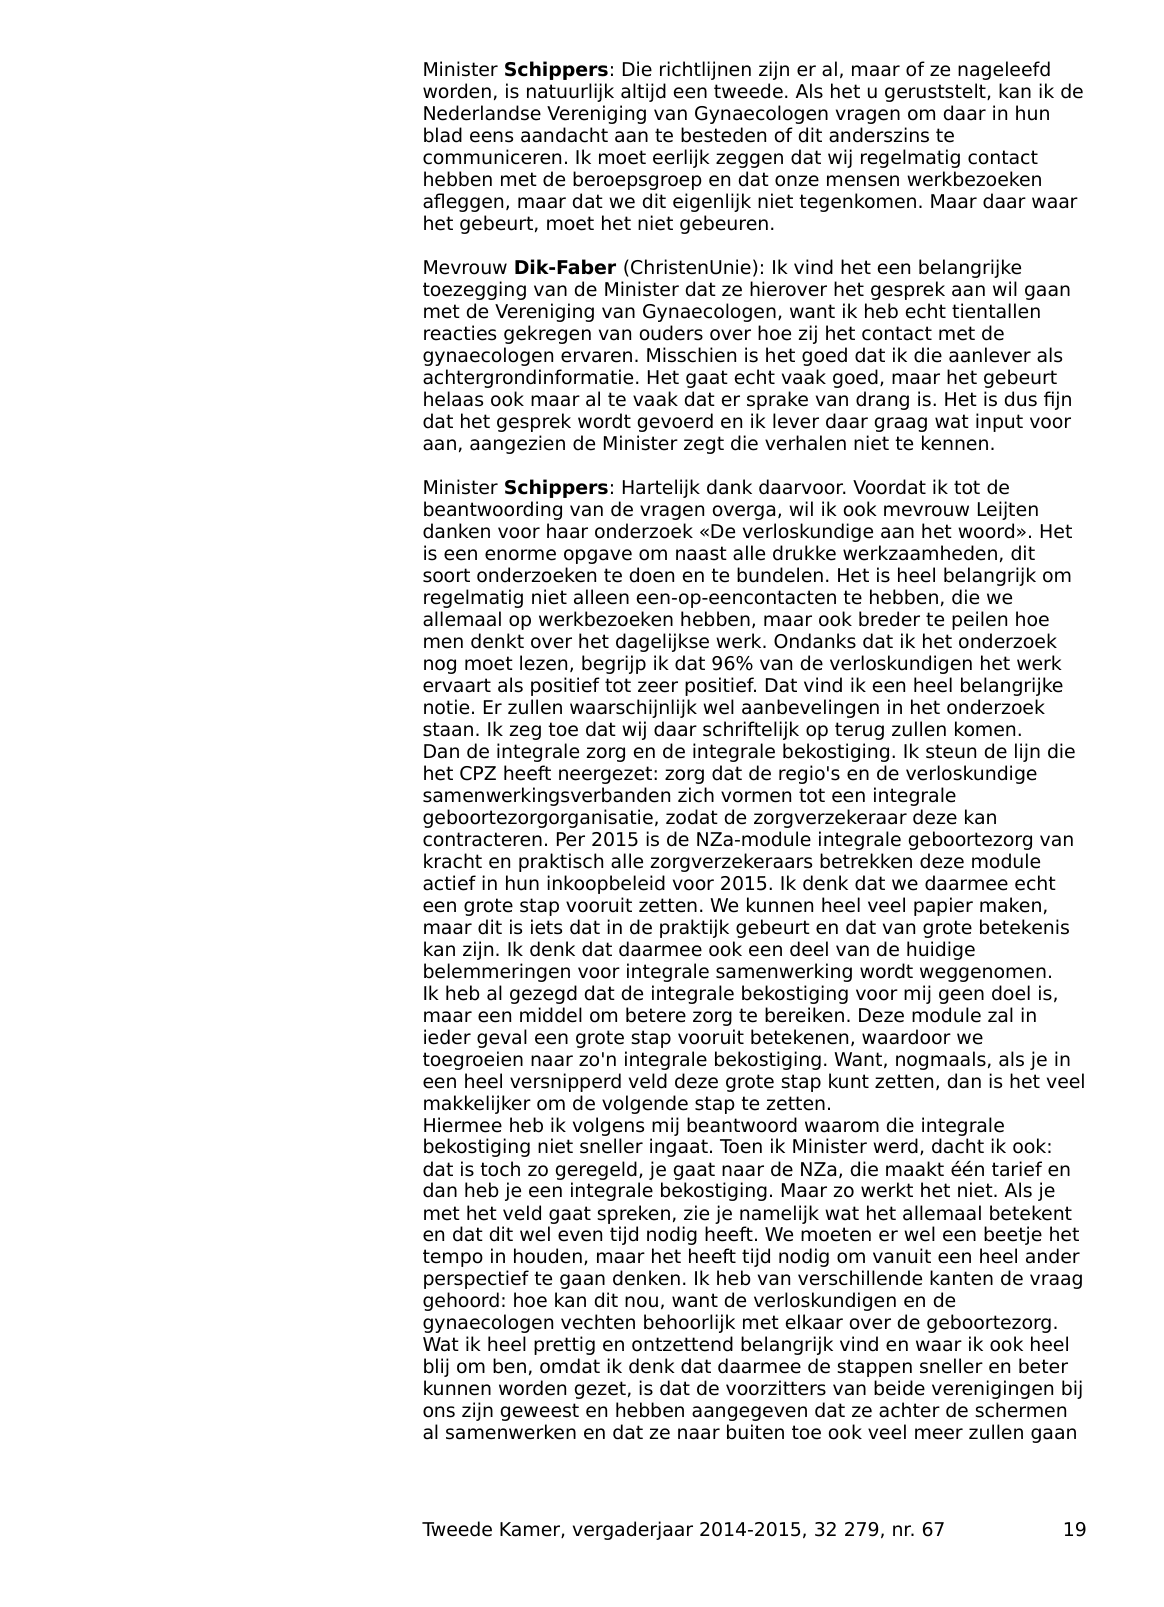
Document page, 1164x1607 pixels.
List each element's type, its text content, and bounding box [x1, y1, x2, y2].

text Hiermee heb ik volgens mij beantwoord waarom die integrale bekostiging niet sneller ingaat. Toen ik Minister werd, dacht ik ook: dat is toch zo geregeld, je gaat naar de NZa, die maakt één tarief en dan heb je een integrale bekostiging. Maar zo werkt het niet. Als je met het veld gaat spreken, zie je namelijk wat het allemaal betekent en dat dit wel even tijd nodig heeft. We moeten er wel een beetje het tempo in houden, maar het heeft tijd nodig om vanuit een heel ander perspectief te gaan denken. Ik heb van verschillende kanten de vraag gehoord: hoe kan dit nou, want de verloskundigen en de gynaecologen vechten behoorlijk met elkaar over de geboortezorg. Wat ik heel prettig en ontzettend belangrijk vind en waar ik ook heel blij om ben, omdat ik denk dat daarmee de stappen sneller en beter kunnen worden gezet, is dat de voorzitters van beide verenigingen bij ons zijn geweest en hebben aangegeven dat ze achter de schermen al samenwerken en dat ze naar buiten toe ook veel meer zullen gaan [422, 1114, 1087, 1444]
text Dan de integrale zorg en de integrale bekostiging. Ik steun de lijn die het CPZ heeft neergezet: zorg dat de regio's en de verloskundige samenwerkingsverbanden zich vormen tot een integrale geboortezorgorganisatie, zodat de zorgverzekeraar deze kan contracteren. Per 2015 is de NZa-module integrale geboortezorg van kracht en praktisch alle zorgverzekeraars betrekken deze module actief in hun inkoopbeleid voor 2015. Ik denk dat we daarmee echt een grote stap vooruit zetten. We kunnen heel veel papier maken, maar dit is iets dat in de praktijk gebeurt en dat van grote betekenis kan zijn. Ik denk dat daarmee ook een deel van de huidige belemmeringen voor integrale samenwerking wordt weggenomen. [422, 741, 1087, 983]
text Ik heb al gezegd dat de integrale bekostiging voor mij geen doel is, maar een middel om betere zorg te bereiken. Deze module zal in ieder geval een grote stap vooruit betekenen, waardoor we toegroeien naar zo'n integrale bekostiging. Want, nogmaals, als je in een heel versnipperd veld deze grote stap kunt zetten, dan is het veel makkelijker om de volgende stap te zetten. [422, 983, 1087, 1114]
text Mevrouw Dik-Faber (ChristenUnie): Ik vind het een belangrijke toezegging van de Minister dat ze hierover het gesprek aan wil gaan met de Vereniging van Gynaecologen, want ik heb echt tientallen reacties gekregen van ouders over hoe zij het contact met de gynaecologen ervaren. Misschien is het goed dat ik die aanlever als achtergrondinformatie. Het gaat echt vaak goed, maar het gebeurt helaas ook maar al te vaak dat er sprake van drang is. Het is dus fijn dat het gesprek wordt gevoerd en ik lever daar graag wat input voor aan, aangezien de Minister zegt die verhalen niet te kennen. [422, 257, 1087, 455]
text Minister Schippers: Die richtlijnen zijn er al, maar of ze nageleefd worden, is natuurlijk altijd een tweede. Als het u geruststelt, kan ik de Nederlandse Vereniging van Gynaecologen vragen om daar in hun blad eens aandacht aan te besteden of dit anderszins te communiceren. Ik moet eerlijk zeggen dat wij regelmatig contact hebben met de beroepsgroep en dat onze mensen werkbezoeken afleggen, maar dat we dit eigenlijk niet tegenkomen. Maar daar waar het gebeurt, moet het niet gebeuren. [422, 59, 1087, 235]
text Minister Schippers: Hartelijk dank daarvoor. Voordat ik tot de beantwoording van de vragen overga, wil ik ook mevrouw Leijten danken voor haar onderzoek «De verloskundige aan het woord». Het is een enorme opgave om naast alle drukke werkzaamheden, dit soort onderzoeken te doen en te bundelen. Het is heel belangrijk om regelmatig niet alleen een-op-eencontacten te hebben, die we allemaal op werkbezoeken hebben, maar ook breder te peilen hoe men denkt over het dagelijkse werk. Ondanks dat ik het onderzoek nog moet lezen, begrijp ik dat 96% van de verloskundigen het werk ervaart als positief tot zeer positief. Dat vind ik een heel belangrijke notie. Er zullen waarschijnlijk wel aanbevelingen in het onderzoek staan. Ik zeg toe dat wij daar schriftelijk op terug zullen komen. [422, 477, 1087, 741]
